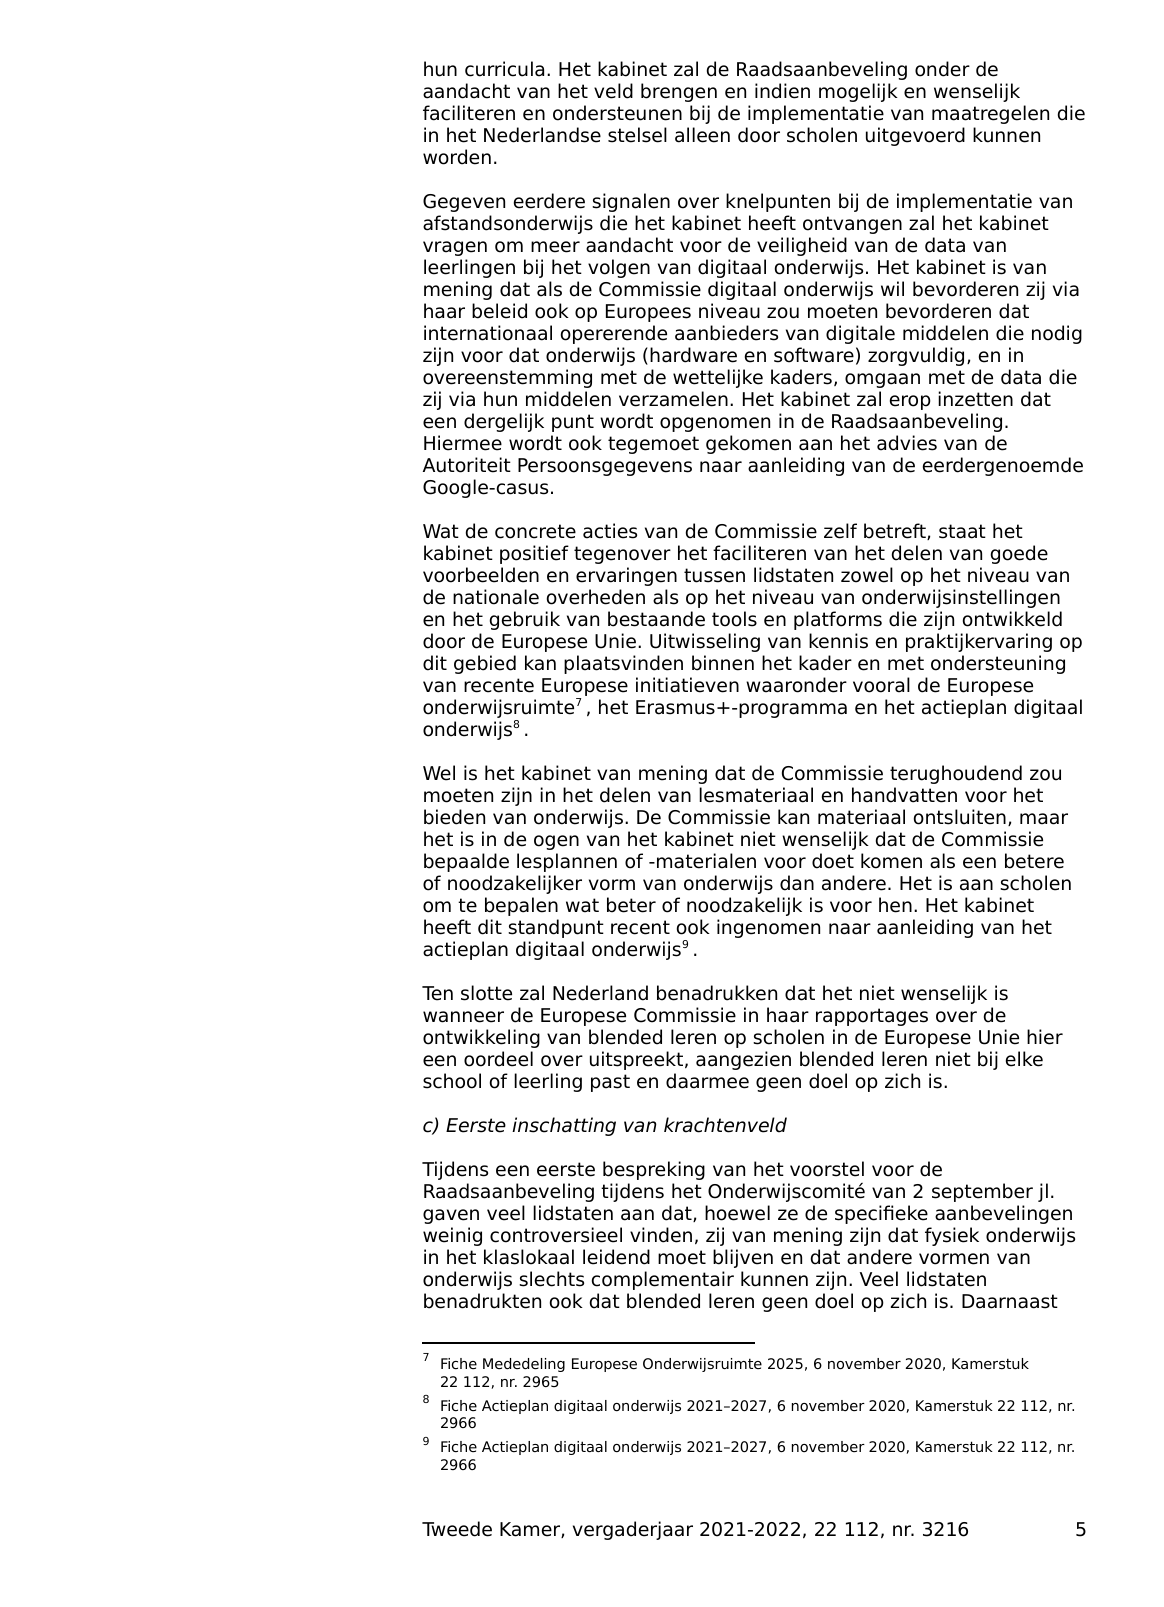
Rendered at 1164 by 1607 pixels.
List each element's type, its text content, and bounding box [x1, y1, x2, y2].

text Fiche Mededeling Europese Onderwijsruimte 2025, 6 november 2020, Kamerstuk 22 112, nr. 2965 [422, 1352, 1087, 1391]
text Fiche Actieplan digitaal onderwijs 2021–2027, 6 november 2020, Kamerstuk 22 112, nr. 2966 [422, 1393, 1087, 1432]
subtitle c) Eerste inschatting van krachtenveld [422, 1115, 1087, 1137]
text Wat de concrete acties van de Commissie zelf betreft, staat het kabinet positief tegenover het faciliteren van het delen van goede voorbeelden en ervaringen tussen lidstaten zowel op het niveau van de nationale overheden als op het niveau van onderwijsinstellingen en het gebruik van bestaande tools en platforms die zijn ontwikkeld door de Europese Unie. Uitwisseling van kennis en praktijkervaring op dit gebied kan plaatsvinden binnen het kader en met ondersteuning van recente Europese initiatieven waaronder vooral de Europese onderwijsruimte, het Erasmus+-programma en het actieplan digitaal onderwijs. [422, 521, 1087, 741]
text Gegeven eerdere signalen over knelpunten bij de implementatie van afstandsonderwijs die het kabinet heeft ontvangen zal het kabinet vragen om meer aandacht voor de veiligheid van de data van leerlingen bij het volgen van digitaal onderwijs. Het kabinet is van mening dat als de Commissie digitaal onderwijs wil bevorderen zij via haar beleid ook op Europees niveau zou moeten bevorderen dat internationaal opererende aanbieders van digitale middelen die nodig zijn voor dat onderwijs (hardware en software) zorgvuldig, en in overeenstemming met de wettelijke kaders, omgaan met de data die zij via hun middelen verzamelen. Het kabinet zal erop inzetten dat een dergelijk punt wordt opgenomen in de Raadsaanbeveling. Hiermee wordt ook tegemoet gekomen aan het advies van de Autoriteit Persoonsgegevens naar aanleiding van de eerdergenoemde Google-casus. [422, 191, 1087, 499]
text Ten slotte zal Nederland benadrukken dat het niet wenselijk is wanneer de Europese Commissie in haar rapportages over de ontwikkeling van blended leren op scholen in de Europese Unie hier een oordeel over uitspreekt, aangezien blended leren niet bij elke school of leerling past en daarmee geen doel op zich is. [422, 983, 1087, 1093]
text Tijdens een eerste bespreking van het voorstel voor de Raadsaanbeveling tijdens het Onderwijscomité van 2 september jl. gaven veel lidstaten aan dat, hoewel ze de specifieke aanbevelingen weinig controversieel vinden, zij van mening zijn dat fysiek onderwijs in het klaslokaal leidend moet blijven en dat andere vormen van onderwijs slechts complementair kunnen zijn. Veel lidstaten benadrukten ook dat blended leren geen doel op zich is. Daarnaast [422, 1159, 1087, 1313]
text Fiche Actieplan digitaal onderwijs 2021–2027, 6 november 2020, Kamerstuk 22 112, nr. 2966 [422, 1435, 1087, 1474]
text hun curricula. Het kabinet zal de Raadsaanbeveling onder de aandacht van het veld brengen en indien mogelijk en wenselijk faciliteren en ondersteunen bij de implementatie van maatregelen die in het Nederlandse stelsel alleen door scholen uitgevoerd kunnen worden. [422, 59, 1087, 169]
text Wel is het kabinet van mening dat de Commissie terughoudend zou moeten zijn in het delen van lesmateriaal en handvatten voor het bieden van onderwijs. De Commissie kan materiaal ontsluiten, maar het is in de ogen van het kabinet niet wenselijk dat de Commissie bepaalde lesplannen of -materialen voor doet komen als een betere of noodzakelijker vorm van onderwijs dan andere. Het is aan scholen om te bepalen wat beter of noodzakelijk is voor hen. Het kabinet heeft dit standpunt recent ook ingenomen naar aanleiding van het actieplan digitaal onderwijs. [422, 763, 1087, 961]
